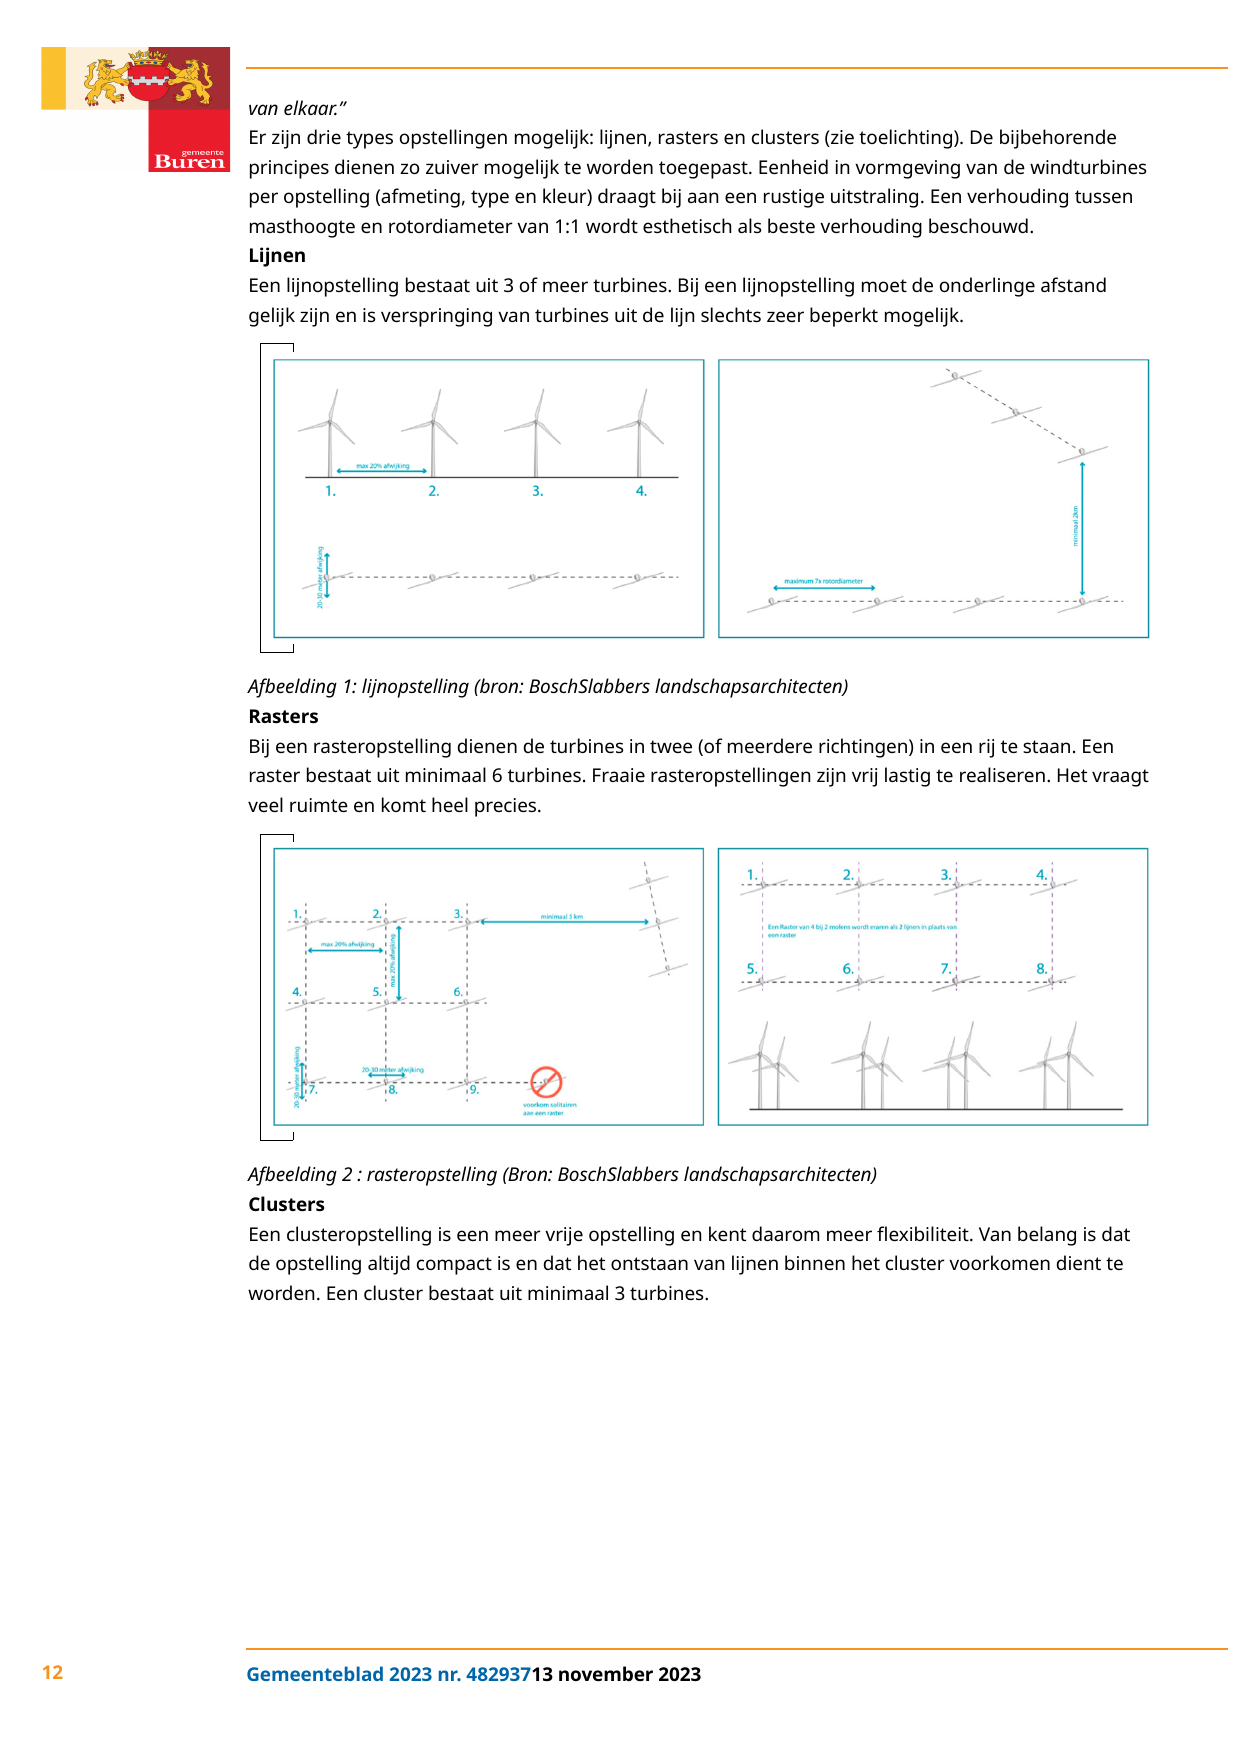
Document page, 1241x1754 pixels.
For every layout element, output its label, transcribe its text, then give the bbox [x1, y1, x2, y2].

text Clusters [248, 1191, 1152, 1217]
picture [268, 842, 1155, 1132]
text Afbeelding 1: lijnopstelling (bron: BoschSlabbers landschapsarchitecten) [248, 674, 1152, 699]
text Afbeelding 2 : rasteropstelling (Bron: BoschSlabbers landschapsarchitecten) [248, 1162, 1152, 1187]
picture [268, 352, 1155, 644]
text Rasters [248, 703, 1152, 729]
picture [41, 47, 231, 172]
text Bij een rasteropstelling dienen de turbines in twee (of meerdere richtingen) in een rij te staan. Een raster bestaat uit minimaal 6 turbines. Fraaie rasteropstellingen zijn vrij lastig te realiseren. Het vraagt veel ruimte en komt heel precies. [248, 733, 1152, 818]
text Een clusteropstelling is een meer vrije opstelling en kent daarom meer flexibiliteit. Van belang is dat de opstelling altijd compact is en dat het ontstaan van lijnen binnen het cluster voorkomen dient te worden. Een cluster bestaat uit minimaal 3 turbines. [248, 1221, 1152, 1306]
text Lijnen [248, 243, 1152, 268]
text Er zijn drie types opstellingen mogelijk: lijnen, rasters en clusters (zie toelichting). De bijbehorende principes dienen zo zuiver mogelijk te worden toegepast. Eenheid in vormgeving van de windturbines per opstelling (afmeting, type en kleur) draagt bij aan een rustige uitstraling. Een verhouding tussen masthoogte en rotordiameter van 1:1 wordt esthetisch als beste verhouding beschouwd. [248, 124, 1152, 239]
text van elkaar.” [248, 95, 1152, 121]
text Een lijnopstelling bestaat uit 3 of meer turbines. Bij een lijnopstelling moet de onderlinge afstand gelijk zijn en is verspringing van turbines uit de lijn slechts zeer beperkt mogelijk. [248, 272, 1152, 328]
